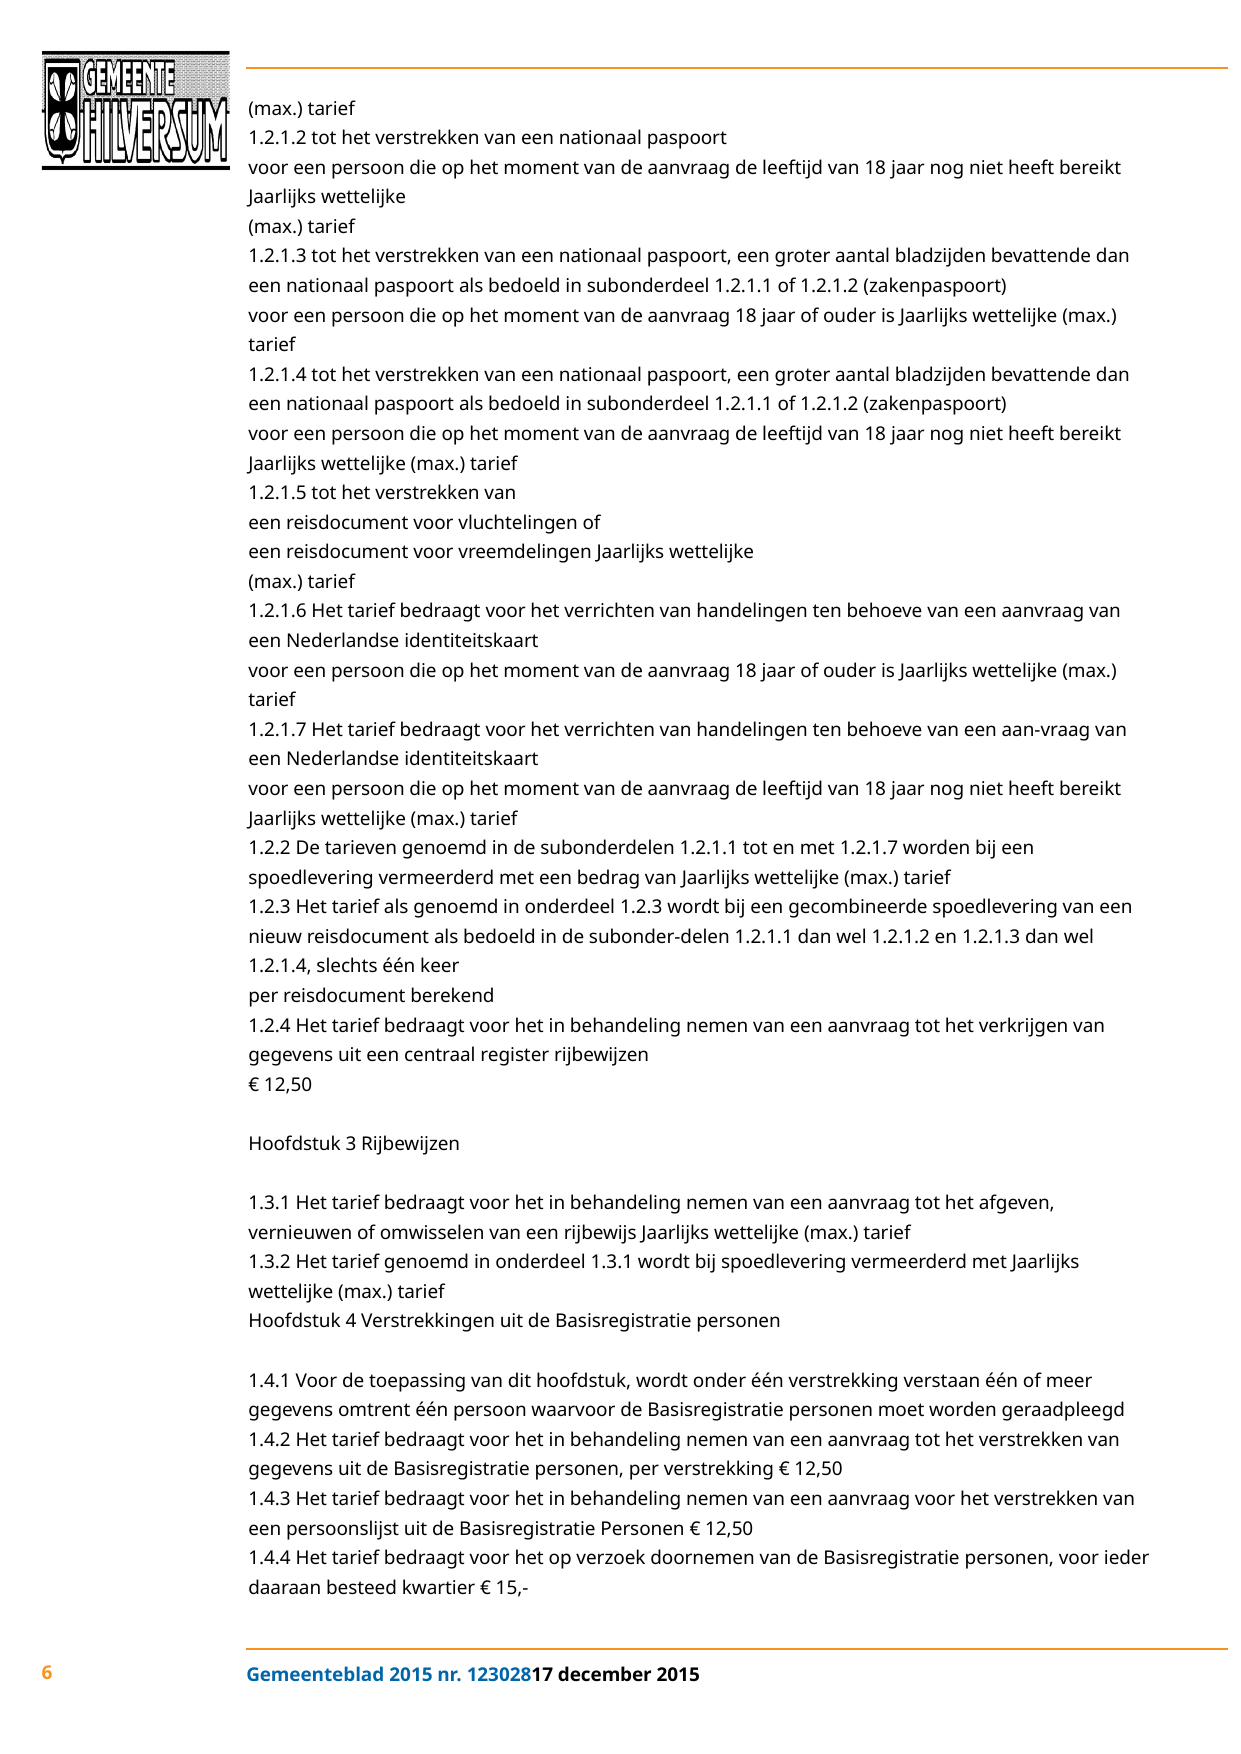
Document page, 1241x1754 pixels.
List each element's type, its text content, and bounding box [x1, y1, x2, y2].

text 1.4.2 Het tarief bedraagt voor het in behandeling nemen van een aanvraag tot het verstrekken van gegevens uit de Basisregistratie personen, per verstrekking € 12,50 [248, 1426, 1152, 1481]
text Hoofdstuk 4 Verstrekkingen uit de Basisregistratie personen [248, 1308, 1152, 1333]
text Hoofdstuk 3 Rijbewijzen [248, 1130, 1152, 1156]
picture [41, 47, 231, 172]
text 1.2.1.2 tot het verstrekken van een nationaal paspoort [248, 124, 1152, 150]
text voor een persoon die op het moment van de aanvraag 18 jaar of ouder is Jaarlijks wettelijke (max.) tarief [248, 657, 1152, 712]
text (max.) tarief [248, 95, 1152, 121]
text 1.2.1.3 tot het verstrekken van een nationaal paspoort, een groter aantal bladzijden bevattende dan een nationaal paspoort als bedoeld in subonderdeel 1.2.1.1 of 1.2.1.2 (zakenpaspoort) [248, 243, 1152, 298]
text voor een persoon die op het moment van de aanvraag de leeftijd van 18 jaar nog niet heeft bereikt [248, 775, 1152, 801]
text 1.3.1 Het tarief bedraagt voor het in behandeling nemen van een aanvraag tot het afgeven, vernieuwen of omwisselen van een rijbewijs Jaarlijks wettelijke (max.) tarief [248, 1189, 1152, 1245]
text een reisdocument voor vluchtelingen of [248, 509, 1152, 535]
text 1.2.1.4 tot het verstrekken van een nationaal paspoort, een groter aantal bladzijden bevattende dan een nationaal paspoort als bedoeld in subonderdeel 1.2.1.1 of 1.2.1.2 (zakenpaspoort) [248, 361, 1152, 416]
text Jaarlijks wettelijke (max.) tarief [248, 450, 1152, 476]
text voor een persoon die op het moment van de aanvraag 18 jaar of ouder is Jaarlijks wettelijke (max.) tarief [248, 302, 1152, 357]
text een reisdocument voor vreemdelingen Jaarlijks wettelijke [248, 538, 1152, 564]
text Jaarlijks wettelijke (max.) tarief [248, 805, 1152, 831]
text voor een persoon die op het moment van de aanvraag de leeftijd van 18 jaar nog niet heeft bereikt [248, 420, 1152, 446]
text 1.2.4 Het tarief bedraagt voor het in behandeling nemen van een aanvraag tot het verkrijgen van gegevens uit een centraal register rijbewijzen [248, 1012, 1152, 1067]
text 1.3.2 Het tarief genoemd in onderdeel 1.3.1 wordt bij spoedlevering vermeerderd met Jaarlijks wettelijke (max.) tarief [248, 1248, 1152, 1304]
text 1.2.1.7 Het tarief bedraagt voor het verrichten van handelingen ten behoeve van een aan-vraag van een Nederlandse identiteitskaart [248, 716, 1152, 771]
text 1.4.3 Het tarief bedraagt voor het in behandeling nemen van een aanvraag voor het verstrekken van een persoonslijst uit de Basisregistratie Personen € 12,50 [248, 1485, 1152, 1541]
text (max.) tarief [248, 568, 1152, 594]
text (max.) tarief [248, 213, 1152, 239]
text 1.2.3 Het tarief als genoemd in onderdeel 1.2.3 wordt bij een gecombineerde spoedlevering van een nieuw reisdocument als bedoeld in de subonder-delen 1.2.1.1 dan wel 1.2.1.2 en 1.2.1.3 dan wel 1.2.1.4, slechts één keer [248, 893, 1152, 978]
text per reisdocument berekend [248, 982, 1152, 1008]
text 1.2.1.5 tot het verstrekken van [248, 479, 1152, 505]
text 1.4.4 Het tarief bedraagt voor het op verzoek doornemen van de Basisregistratie personen, voor ieder daaraan besteed kwartier € 15,- [248, 1544, 1152, 1600]
text 1.2.1.6 Het tarief bedraagt voor het verrichten van handelingen ten behoeve van een aanvraag van een Nederlandse identiteitskaart [248, 598, 1152, 653]
text € 12,50 [248, 1071, 1152, 1097]
text 1.2.2 De tarieven genoemd in de subonderdelen 1.2.1.1 tot en met 1.2.1.7 worden bij een spoedlevering vermeerderd met een bedrag van Jaarlijks wettelijke (max.) tarief [248, 834, 1152, 890]
text voor een persoon die op het moment van de aanvraag de leeftijd van 18 jaar nog niet heeft bereikt Jaarlijks wettelijke [248, 154, 1152, 209]
text 1.4.1 Voor de toepassing van dit hoofdstuk, wordt onder één verstrekking verstaan één of meer gegevens omtrent één persoon waarvoor de Basisregistratie personen moet worden geraadpleegd [248, 1367, 1152, 1422]
